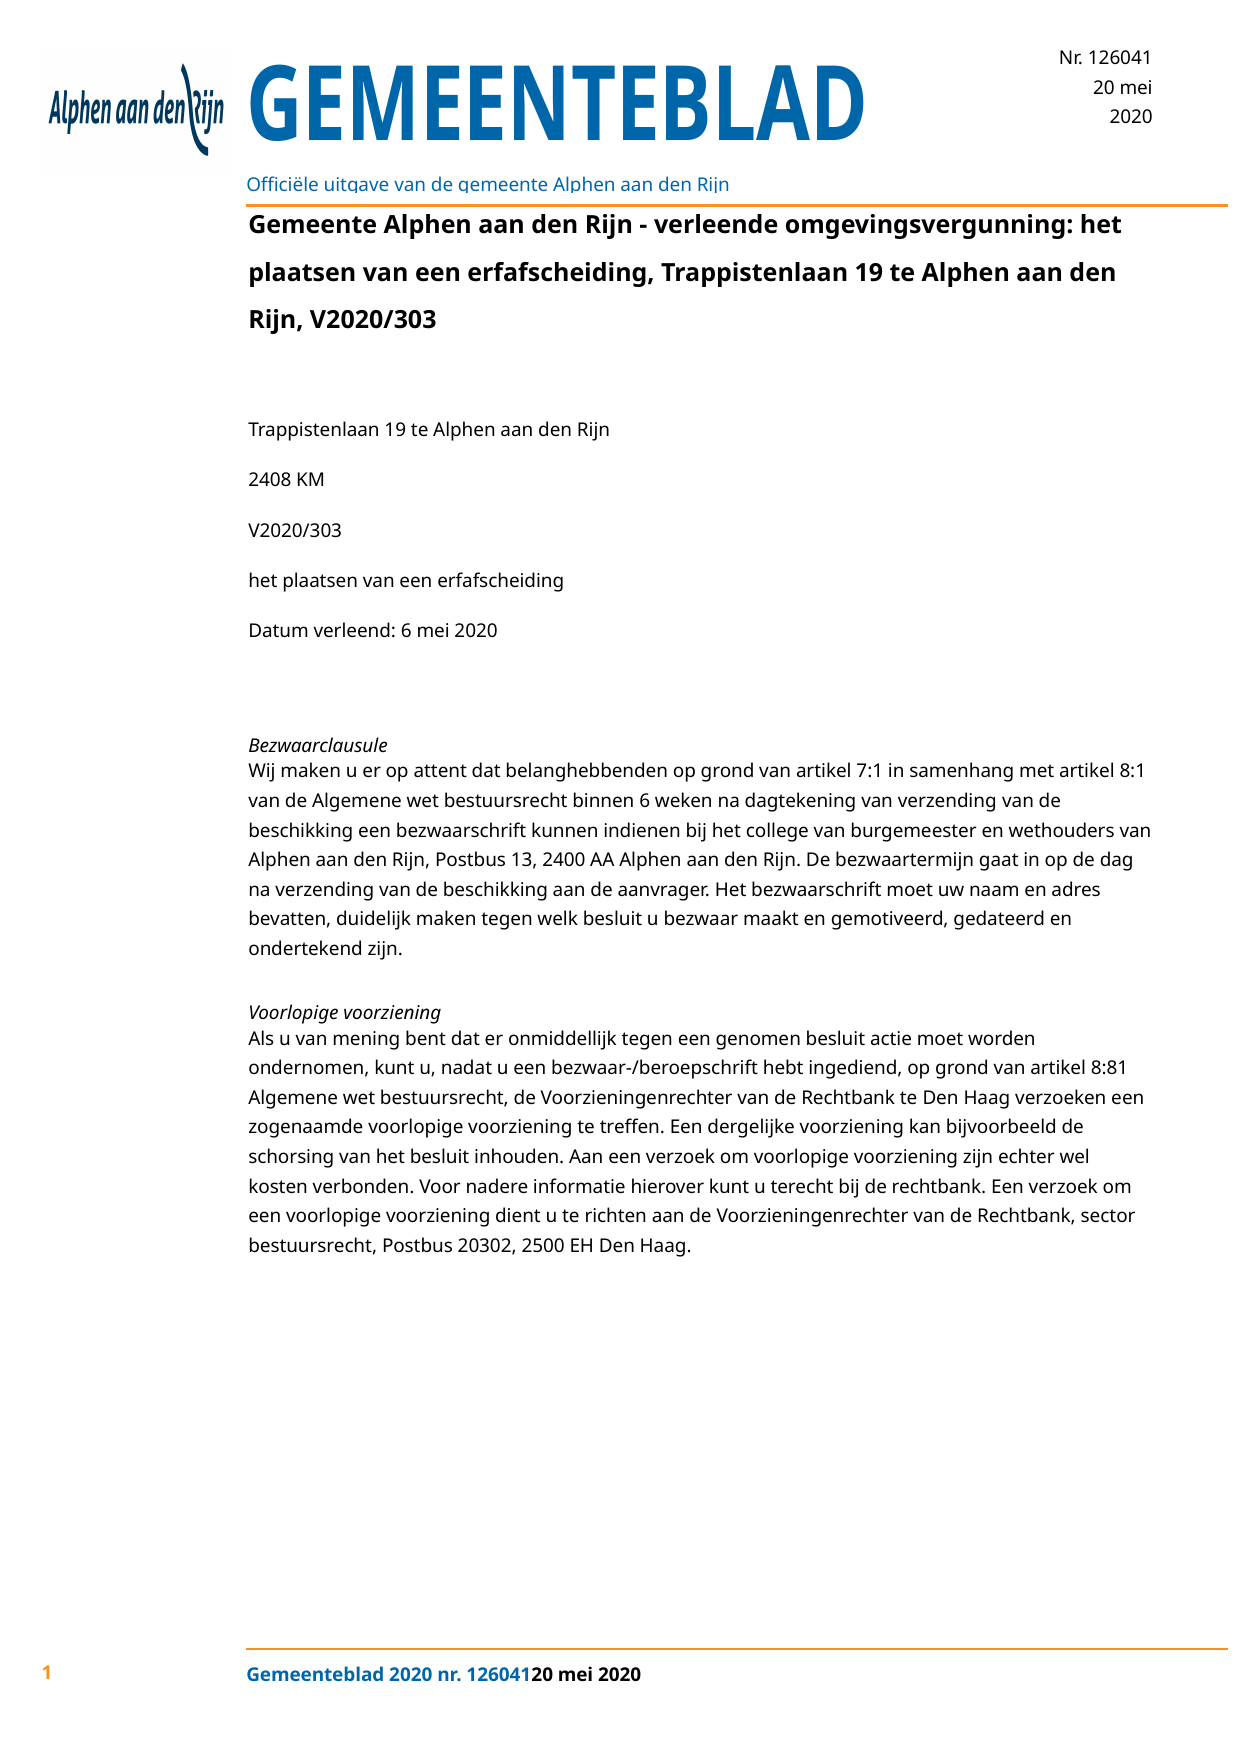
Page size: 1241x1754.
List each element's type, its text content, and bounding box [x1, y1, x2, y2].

text het plaatsen van een erfafscheiding [248, 567, 1152, 593]
text V2020/303 [248, 517, 1152, 542]
text Als u van mening bent dat er onmiddellijk tegen een genomen besluit actie moet worden ondernomen, kunt u, nadat u een bezwaar-/beroepschrift hebt ingediend, op grond van artikel 8:81 Algemene wet bestuursrecht, de Voorzieningenrechter van de Rechtbank te Den Haag verzoeken een zogenaamde voorlopige voorziening te treffen. Een dergelijke voorziening kan bijvoorbeeld de schorsing van het besluit inhouden. Aan een verzoek om voorlopige voorziening zijn echter wel kosten verbonden. Voor nadere informatie hierover kunt u terecht bij de rechtbank. Een verzoek om een voorlopige voorziening dient u te richten aan de Voorzieningenrechter van de Rechtbank, sector bestuursrecht, Postbus 20302, 2500 EH Den Haag. [248, 1025, 1152, 1258]
text Bezwaarclausule [248, 732, 1152, 758]
text Datum verleend: 6 mei 2020 [248, 618, 1152, 643]
text Gemeente Alphen aan den Rijn - verleende omgevingsvergunning: het plaatsen van een erfafscheiding, Trappistenlaan 19 te Alphen aan den Rijn, V2020/303 [248, 207, 1152, 336]
text 2408 KM [248, 466, 1152, 492]
text Wij maken u er op attent dat belanghebbenden op grond van artikel 7:1 in samenhang met artikel 8:1 van de Algemene wet bestuursrecht binnen 6 weken na dagtekening van verzending van de beschikking een bezwaarschrift kunnen indienen bij het college van burgemeester en wethouders van Alphen aan den Rijn, Postbus 13, 2400 AA Alphen aan den Rijn. De bezwaartermijn gaat in op de dag na verzending van de beschikking aan de aanvrager. Het bezwaarschrift moet uw naam en adres bevatten, duidelijk maken tegen welk besluit u bezwaar maakt en gemotiveerd, gedateerd en ondertekend zijn. [248, 758, 1152, 961]
text Trappistenlaan 19 te Alphen aan den Rijn [248, 416, 1152, 442]
picture [41, 47, 231, 172]
text Voorlopige voorziening [248, 999, 1152, 1025]
